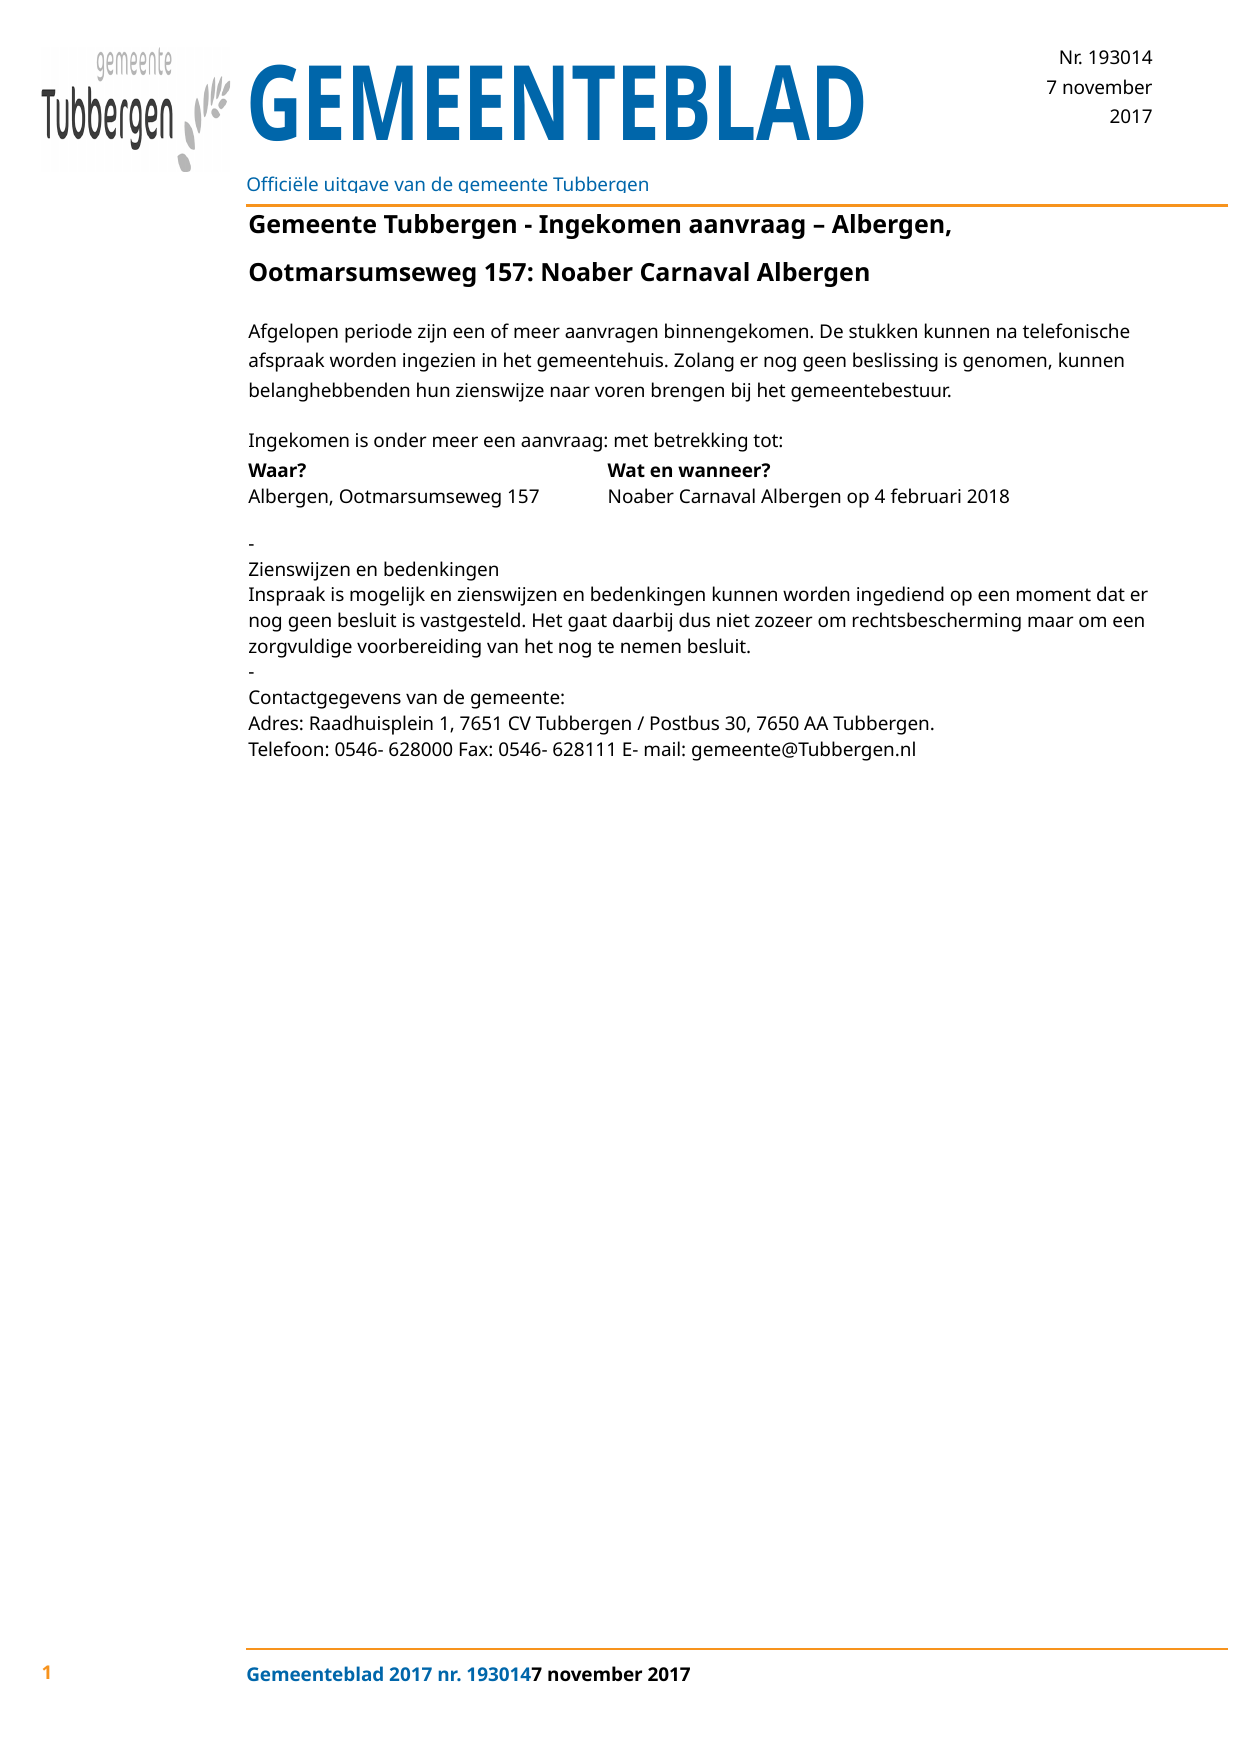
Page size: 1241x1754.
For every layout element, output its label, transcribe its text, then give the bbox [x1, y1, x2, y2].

text Ingekomen is onder meer een aanvraag: met betrekking tot: [248, 427, 1152, 453]
text Zienswijzen en bedenkingen [248, 556, 1152, 582]
text Gemeente Tubbergen - Ingekomen aanvraag – Albergen, Ootmarsumseweg 157: Noaber Carnaval Albergen [248, 207, 1152, 288]
picture [41, 47, 231, 172]
text Afgelopen periode zijn een of meer aanvragen binnengekomen. De stukken kunnen na telefonische afspraak worden ingezien in het gemeentehuis. Zolang er nog geen beslissing is genomen, kunnen belanghebbenden hun zienswijze naar voren brengen bij het gemeentebestuur. [248, 318, 1152, 403]
table_cell Noaber Carnaval Albergen op 4 februari 2018 [608, 483, 1152, 509]
text Adres: Raadhuisplein 1, 7651 CV Tubbergen / Postbus 30, 7650 AA Tubbergen. [248, 710, 1152, 736]
text - [248, 659, 1152, 684]
text Inspraak is mogelijk en zienswijzen en bedenkingen kunnen worden ingediend op een moment dat er nog geen besluit is vastgesteld. Het gaat daarbij dus niet zozeer om rechtsbescherming maar om een zorgvuldige voorbereiding van het nog te nemen besluit. [248, 582, 1152, 659]
table_header Waar? [248, 457, 607, 483]
text Telefoon: 0546- 628000 Fax: 0546- 628111 E- mail: gemeente@Tubbergen.nl [248, 736, 1152, 762]
table_header Wat en wanneer? [608, 457, 1152, 483]
table_cell Albergen, Ootmarsumseweg 157 [248, 483, 607, 509]
text - [248, 530, 1152, 556]
text Contactgegevens van de gemeente: [248, 684, 1152, 710]
